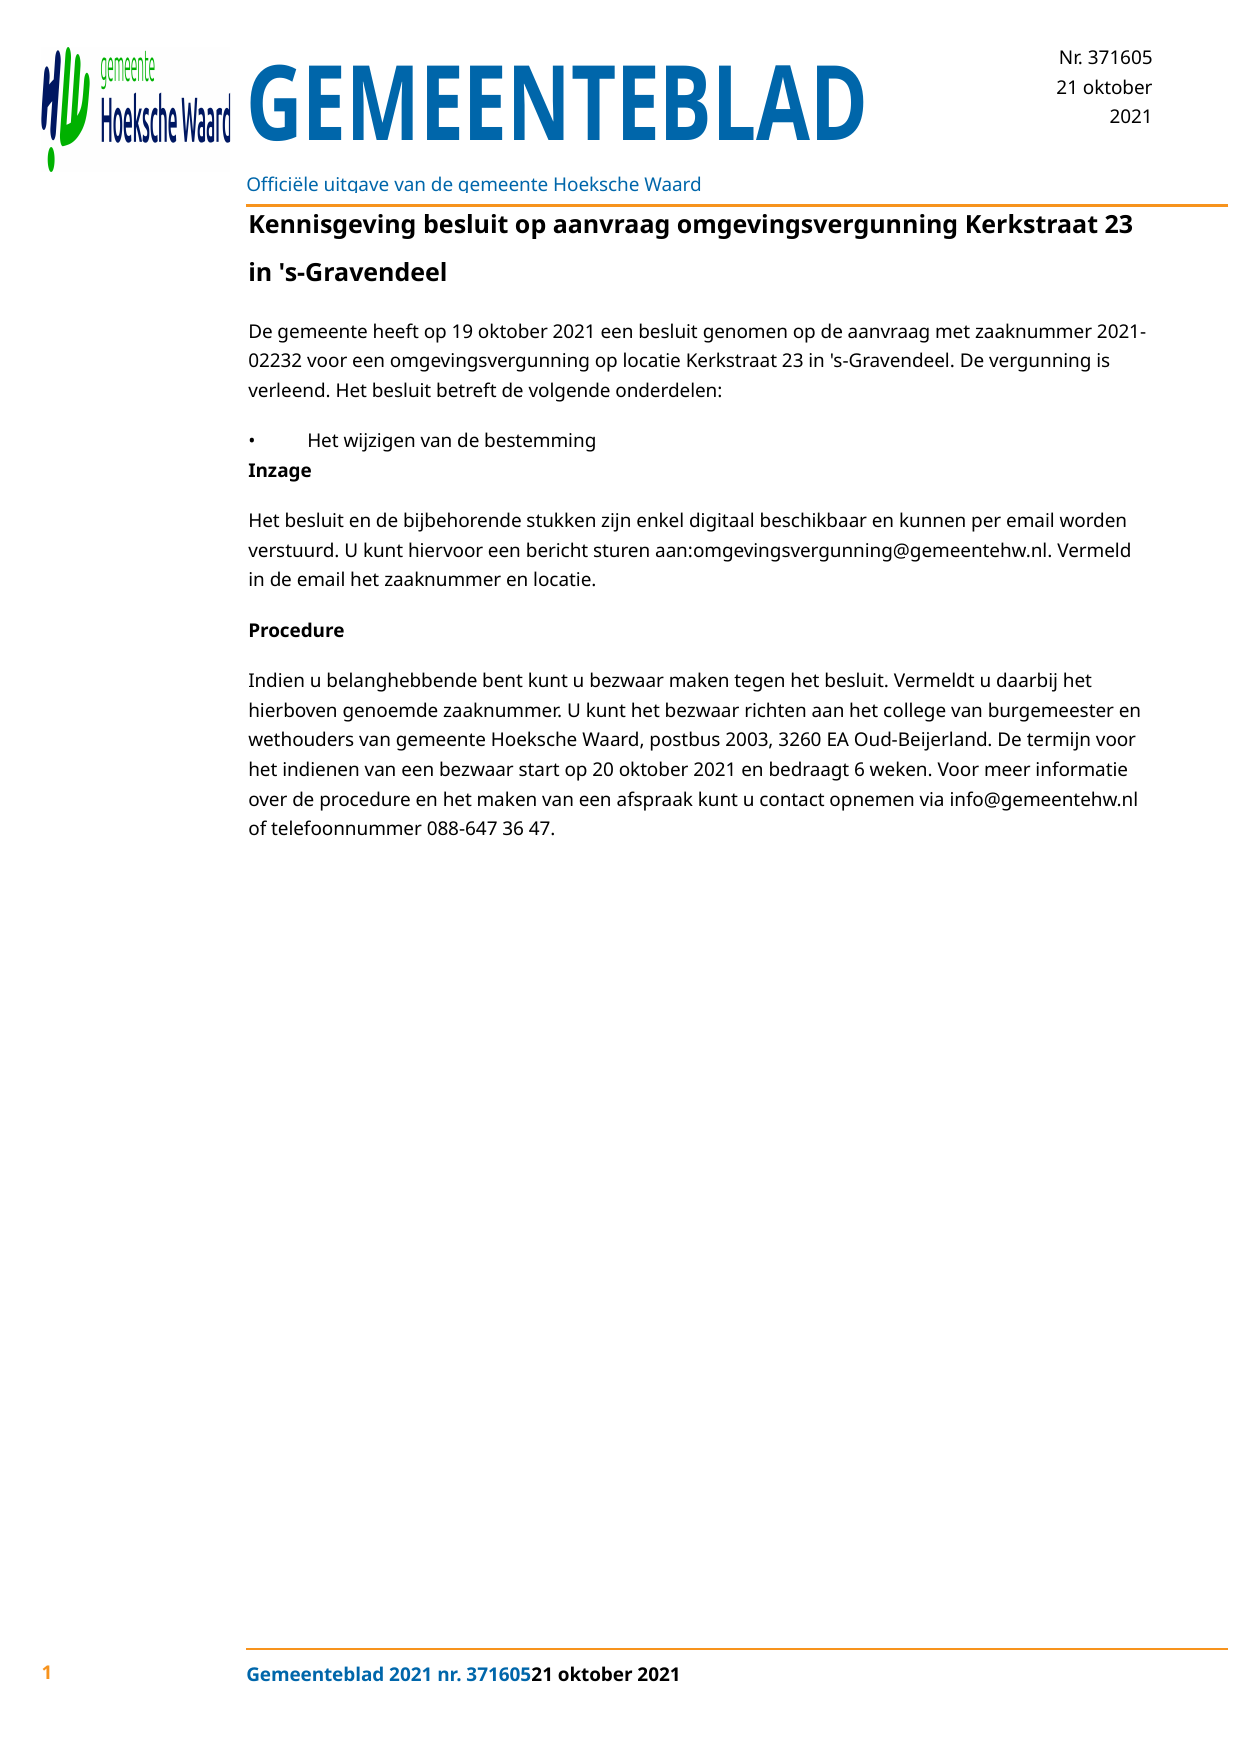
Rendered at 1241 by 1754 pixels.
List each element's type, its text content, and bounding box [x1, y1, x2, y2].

text Het besluit en de bijbehorende stukken zijn enkel digitaal beschikbaar en kunnen per email worden verstuurd. U kunt hiervoor een bericht sturen aan:omgevingsvergunning@gemeentehw.nl. Vermeld in de email het zaaknummer en locatie. [248, 507, 1152, 592]
text Kennisgeving besluit op aanvraag omgevingsvergunning Kerkstraat 23 in 's-Gravendeel [248, 207, 1152, 288]
list Het wijzigen van de bestemming [248, 427, 1152, 453]
text Inzage [248, 457, 1152, 483]
text Indien u belanghebbende bent kunt u bezwaar maken tegen het besluit. Vermeldt u daarbij het hierboven genoemde zaaknummer. U kunt het bezwaar richten aan het college van burgemeester en wethouders van gemeente Hoeksche Waard, postbus 2003, 3260 EA Oud-Beijerland. De termijn voor het indienen van een bezwaar start op 20 oktober 2021 en bedraagt 6 weken. Voor meer informatie over de procedure en het maken van een afspraak kunt u contact opnemen via info@gemeentehw.nl of telefoonnummer 088-647 36 47. [248, 667, 1152, 841]
text Procedure [248, 617, 1152, 643]
text De gemeente heeft op 19 oktober 2021 een besluit genomen op de aanvraag met zaaknummer 2021-02232 voor een omgevingsvergunning op locatie Kerkstraat 23 in 's-Gravendeel. De vergunning is verleend. Het besluit betreft de volgende onderdelen: [248, 318, 1152, 403]
picture [41, 47, 231, 172]
